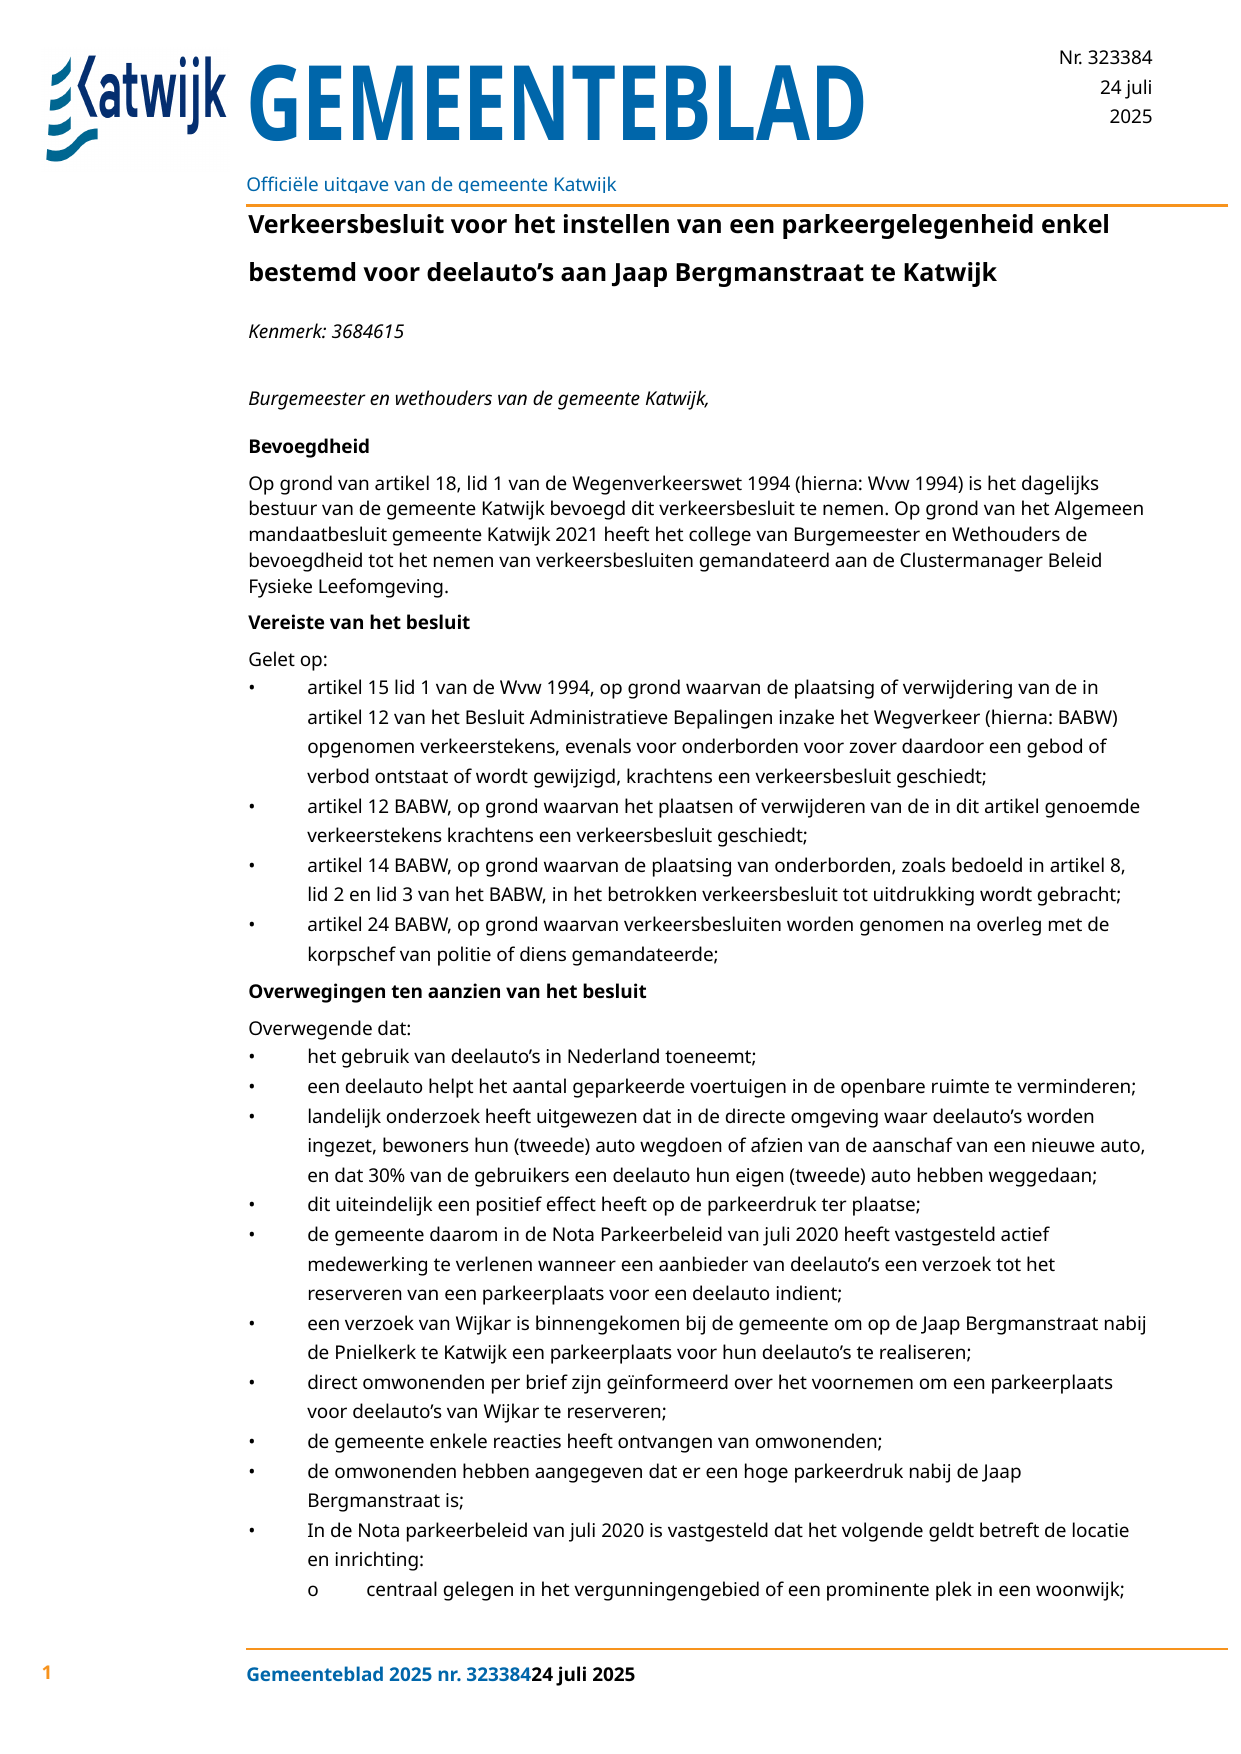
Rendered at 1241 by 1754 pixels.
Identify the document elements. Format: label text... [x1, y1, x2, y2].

text Overwegingen ten aanzien van het besluit [248, 979, 1152, 1004]
text Op grond van artikel 18, lid 1 van de Wegenverkeerswet 1994 (hierna: Wvw 1994) is het dagelijks bestuur van de gemeente Katwijk bevoegd dit verkeersbesluit te nemen. Op grond van het Algemeen mandaatbesluit gemeente Katwijk 2021 heeft het college van Burgemeester en Wethouders de bevoegdheid tot het nemen van verkeersbesluiten gemandateerd aan de Clustermanager Beleid Fysieke Leefomgeving. [248, 470, 1152, 598]
list de gemeente daarom in de Nota Parkeerbeleid van juli 2020 heeft vastgesteld actief medewerking te verlenen wanneer een aanbieder van deelauto’s een verzoek tot het reserveren van een parkeerplaats voor een deelauto indient; [248, 1221, 1152, 1306]
list de omwonenden hebben aangegeven dat er een hoge parkeerdruk nabij de Jaap Bergmanstraat is; [248, 1458, 1152, 1513]
list In de Nota parkeerbeleid van juli 2020 is vastgesteld dat het volgende geldt betreft de locatie en inrichting: [248, 1517, 1152, 1572]
text Gelet op: [248, 646, 1152, 672]
list artikel 24 BABW, op grond waarvan verkeersbesluiten worden genomen na overleg met de korpschef van politie of diens gemandateerde; [248, 911, 1152, 966]
text Burgemeester en wethouders van de gemeente Katwijk, [248, 386, 1152, 411]
list artikel 14 BABW, op grond waarvan de plaatsing van onderborden, zoals bedoeld in artikel 8, lid 2 en lid 3 van het BABW, in het betrokken verkeersbesluit tot uitdrukking wordt gebracht; [248, 852, 1152, 907]
text Verkeersbesluit voor het instellen van een parkeergelegenheid enkel bestemd voor deelauto’s aan Jaap Bergmanstraat te Katwijk [248, 207, 1152, 288]
list de gemeente enkele reacties heeft ontvangen van omwonenden; [248, 1428, 1152, 1454]
picture [41, 47, 231, 172]
list artikel 12 BABW, op grond waarvan het plaatsen of verwijderen van de in dit artikel genoemde verkeerstekens krachtens een verkeersbesluit geschiedt; [248, 793, 1152, 848]
text Bevoegdheid [248, 433, 1152, 459]
list dit uiteindelijk een positief effect heeft op de parkeerdruk ter plaatse; [248, 1192, 1152, 1217]
text Kenmerk: 3684615 [248, 318, 1152, 344]
text Vereiste van het besluit [248, 609, 1152, 635]
list een verzoek van Wijkar is binnengekomen bij de gemeente om op de Jaap Bergmanstraat nabij de Pnielkerk te Katwijk een parkeerplaats voor hun deelauto’s te realiseren; [248, 1310, 1152, 1365]
list het gebruik van deelauto’s in Nederland toeneemt; [248, 1044, 1152, 1069]
list een deelauto helpt het aantal geparkeerde voertuigen in de openbare ruimte te verminderen; [248, 1073, 1152, 1099]
text Overwegende dat: [248, 1015, 1152, 1041]
list centraal gelegen in het vergunningengebied of een prominente plek in een woonwijk; [307, 1576, 1152, 1602]
list artikel 15 lid 1 van de Wvw 1994, op grond waarvan de plaatsing of verwijdering van de in artikel 12 van het Besluit Administratieve Bepalingen inzake het Wegverkeer (hierna: BABW) opgenomen verkeerstekens, evenals voor onderborden voor zover daardoor een gebod of verbod ontstaat of wordt gewijzigd, krachtens een verkeersbesluit geschiedt; [248, 674, 1152, 789]
list direct omwonenden per brief zijn geïnformeerd over het voornemen om een parkeerplaats voor deelauto’s van Wijkar te reserveren; [248, 1369, 1152, 1424]
list landelijk onderzoek heeft uitgewezen dat in de directe omgeving waar deelauto’s worden ingezet, bewoners hun (tweede) auto wegdoen of afzien van de aanschaf van een nieuwe auto, en dat 30% van de gebruikers een deelauto hun eigen (tweede) auto hebben weggedaan; [248, 1103, 1152, 1188]
